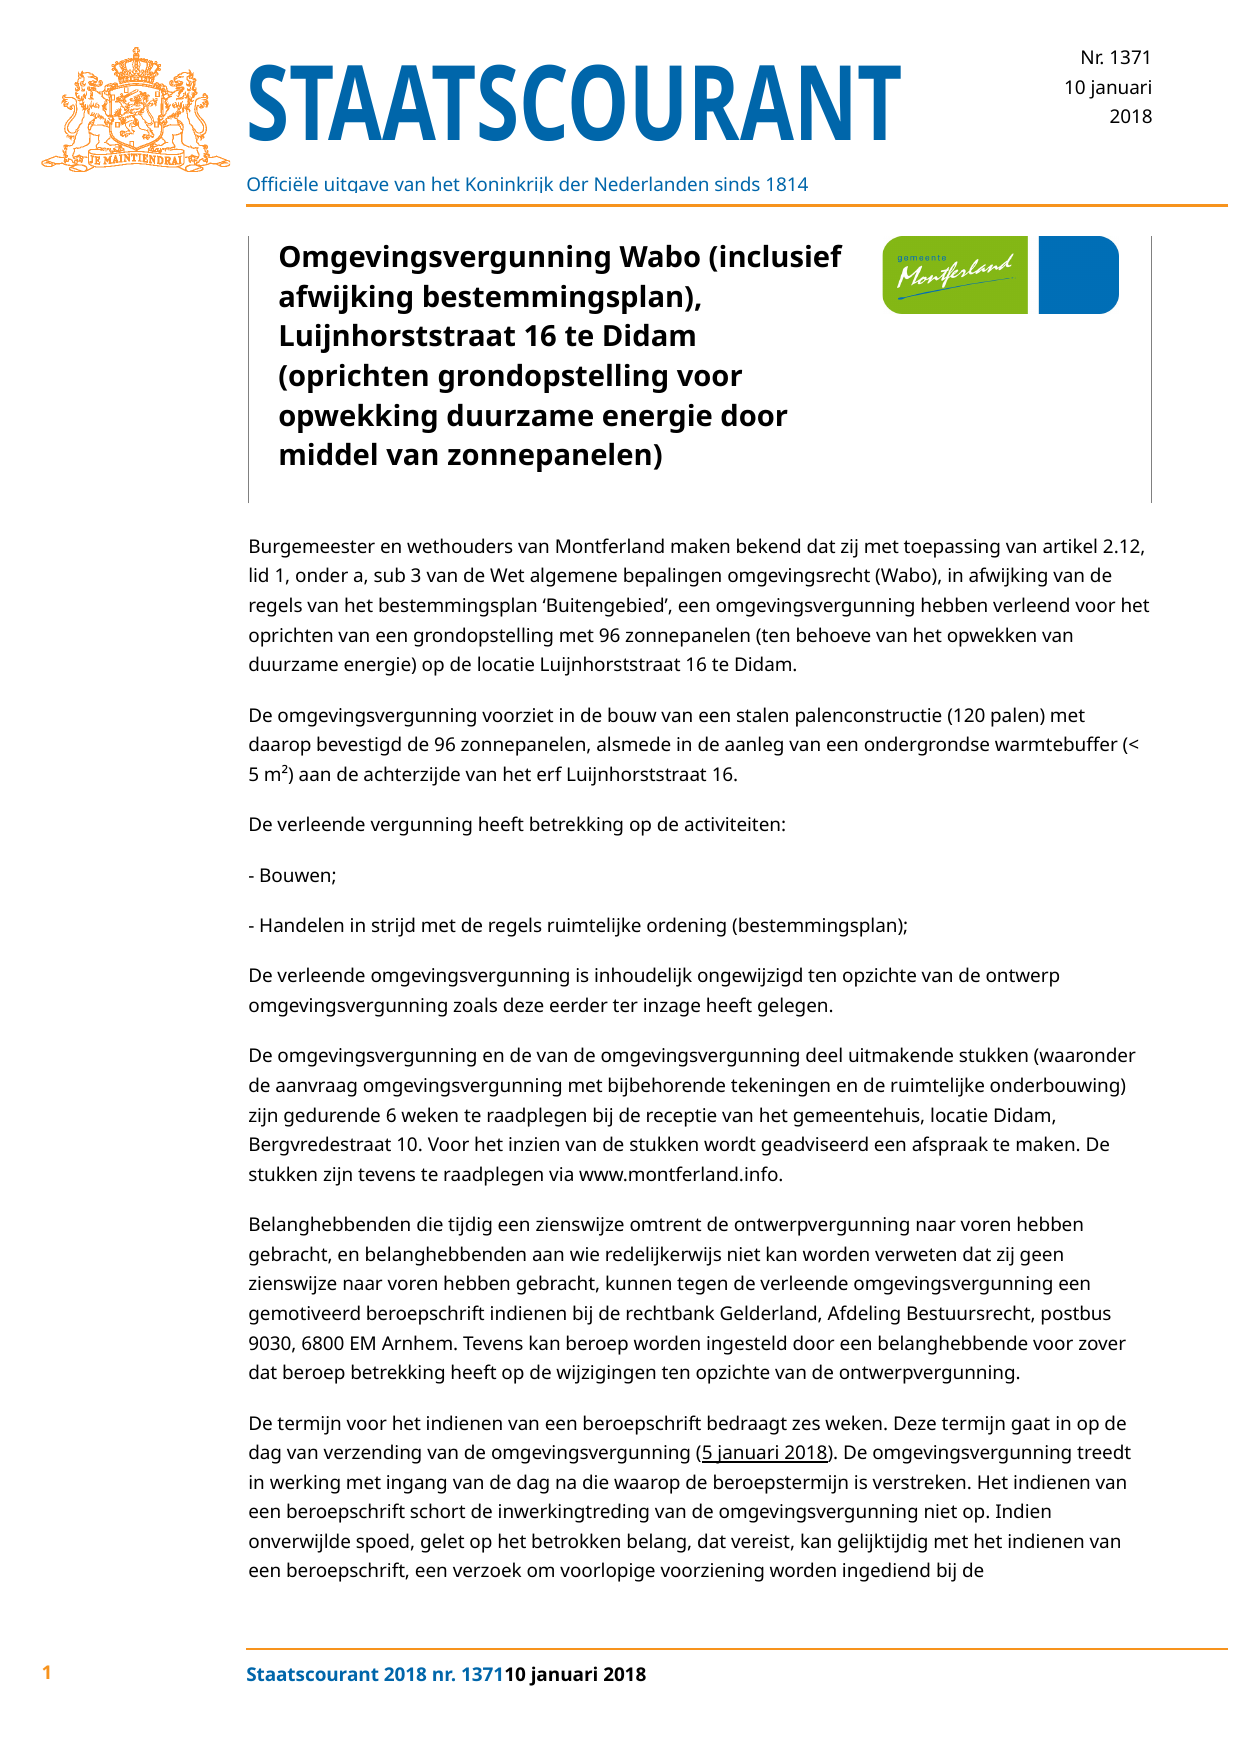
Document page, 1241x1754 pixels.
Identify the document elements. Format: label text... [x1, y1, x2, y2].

text De omgevingsvergunning voorziet in de bouw van een stalen palenconstructie (120 palen) met daarop bevestigd de 96 zonnepanelen, alsmede in de aanleg van een ondergrondse warmtebuffer (< 5 m²) aan de achterzijde van het erf Luijnhorststraat 16. [248, 702, 1152, 787]
table_header Omgevingsvergunning Wabo (inclusief afwijking bestemmingsplan), Luijnhorststraat 16 te Didam (oprichten grondopstelling voor opwekking duurzame energie door middel van zonnepanelen) [249, 236, 850, 503]
text De verleende vergunning heeft betrekking op de activiteiten: [248, 811, 1152, 837]
text - Bouwen; [248, 862, 1152, 887]
table_header [850, 236, 1151, 503]
picture [882, 236, 1119, 314]
text Burgemeester en wethouders van Montferland maken bekend dat zij met toepassing van artikel 2.12, lid 1, onder a, sub 3 van de Wet algemene bepalingen omgevingsrecht (Wabo), in afwijking van de regels van het bestemmingsplan ‘Buitengebied’, een omgevingsvergunning hebben verleend voor het oprichten van een grondopstelling met 96 zonnepanelen (ten behoeve van het opwekken van duurzame energie) op de locatie Luijnhorststraat 16 te Didam. [248, 533, 1152, 677]
text De verleende omgevingsvergunning is inhoudelijk ongewijzigd ten opzichte van de ontwerp omgevingsvergunning zoals deze eerder ter inzage heeft gelegen. [248, 963, 1152, 1018]
text - Handelen in strijd met de regels ruimtelijke ordening (bestemmingsplan); [248, 912, 1152, 938]
text Belanghebbenden die tijdig een zienswijze omtrent de ontwerpvergunning naar voren hebben gebracht, en belanghebbenden aan wie redelijkerwijs niet kan worden verweten dat zij geen zienswijze naar voren hebben gebracht, kunnen tegen de verleende omgevingsvergunning een gemotiveerd beroepschrift indienen bij de rechtbank Gelderland, Afdeling Bestuursrecht, postbus 9030, 6800 EM Arnhem. Tevens kan beroep worden ingesteld door een belanghebbende voor zover dat beroep betrekking heeft op de wijzigingen ten opzichte van de ontwerpvergunning. [248, 1211, 1152, 1385]
text De omgevingsvergunning en de van de omgevingsvergunning deel uitmakende stukken (waaronder de aanvraag omgevingsvergunning met bijbehorende tekeningen en de ruimtelijke onderbouwing) zijn gedurende 6 weken te raadplegen bij de receptie van het gemeentehuis, locatie Didam, Bergvredestraat 10. Voor het inzien van de stukken wordt geadviseerd een afspraak te maken. De stukken zijn tevens te raadplegen via www.montferland.info. [248, 1043, 1152, 1187]
text De termijn voor het indienen van een beroepschrift bedraagt zes weken. Deze termijn gaat in op de dag van verzending van de omgevingsvergunning (5 januari 2018). De omgevingsvergunning treedt in werking met ingang van de dag na die waarop de beroepstermijn is verstreken. Het indienen van een beroepschrift schort de inwerkingtreding van de omgevingsvergunning niet op. Indien onverwijlde spoed, gelet op het betrokken belang, dat vereist, kan gelijktijdig met het indienen van een beroepschrift, een verzoek om voorlopige voorziening worden ingediend bij de [248, 1410, 1152, 1583]
picture [41, 47, 231, 172]
